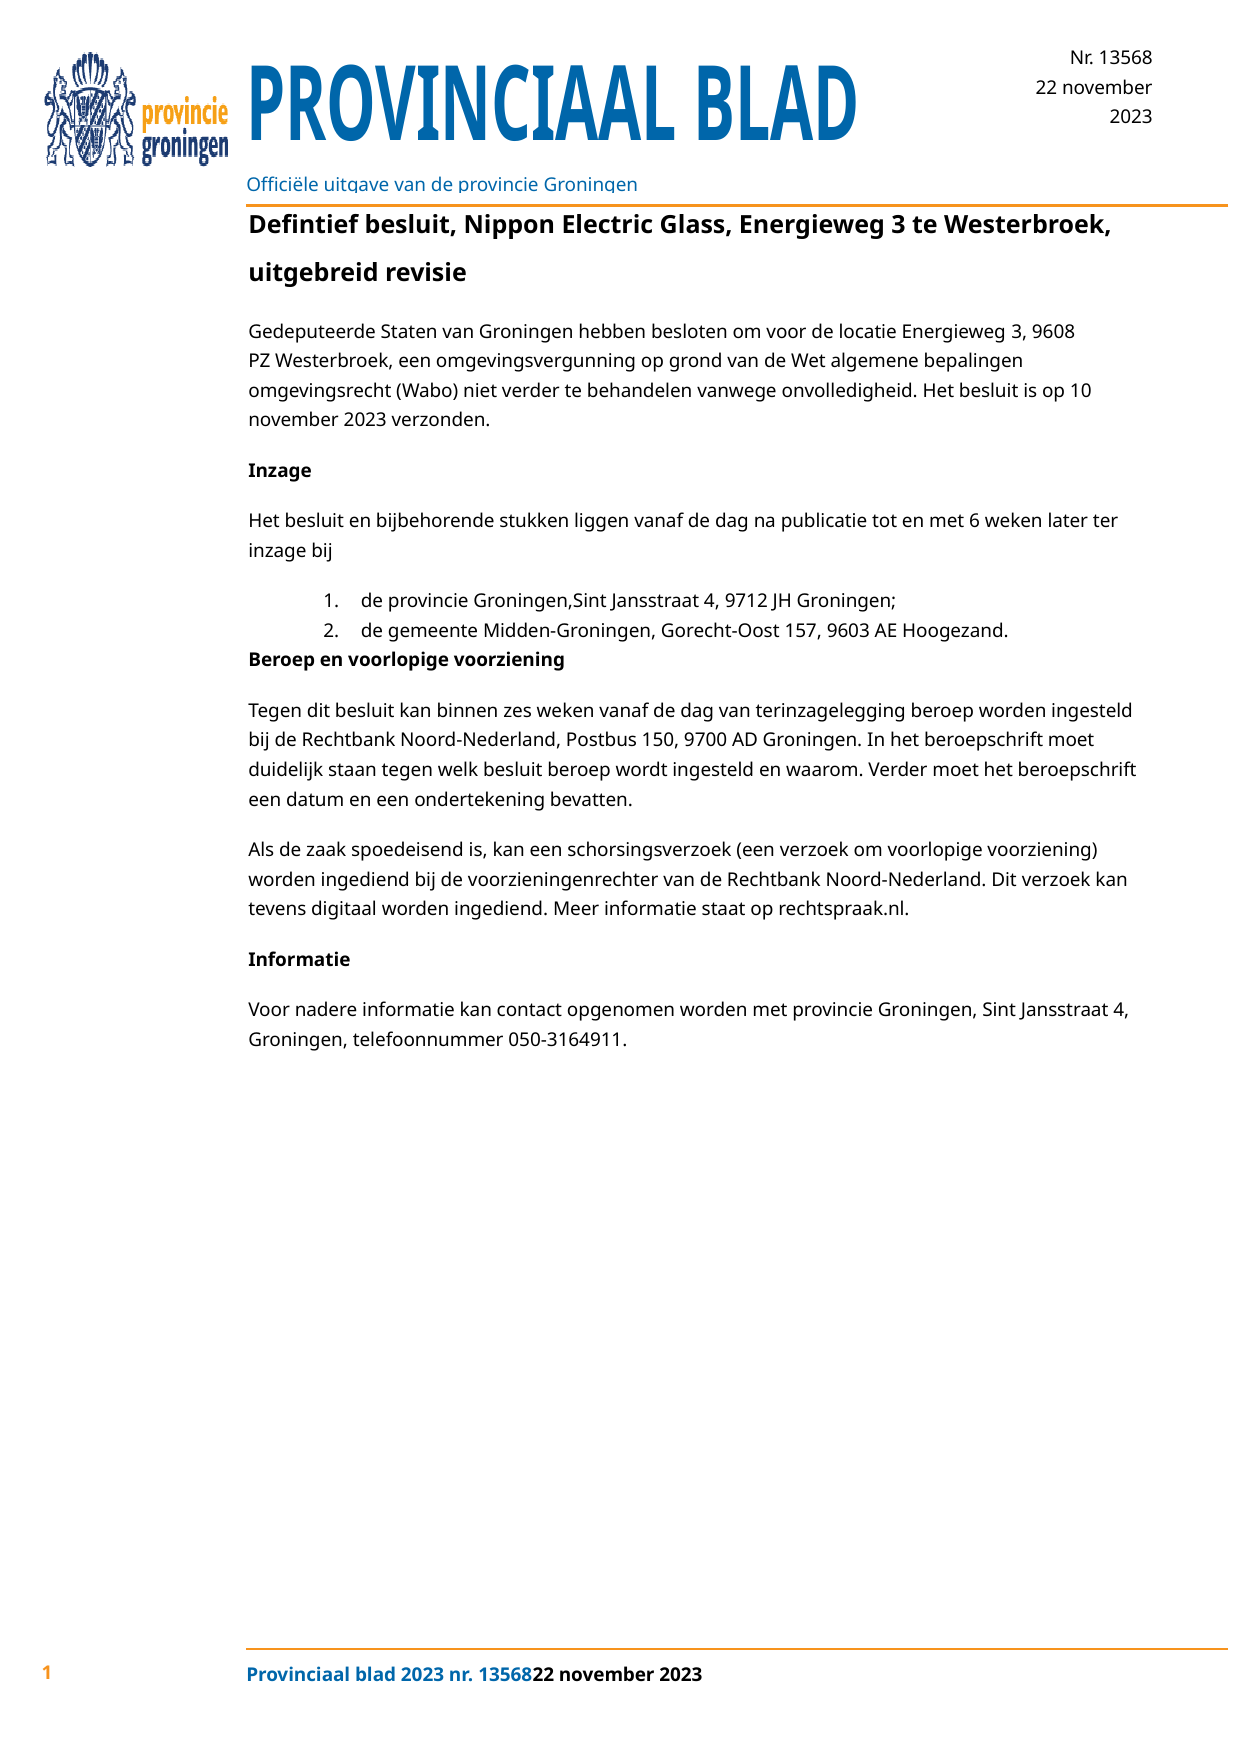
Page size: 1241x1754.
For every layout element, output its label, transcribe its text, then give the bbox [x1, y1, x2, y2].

text Tegen dit besluit kan binnen zes weken vanaf de dag van terinzagelegging beroep worden ingesteld bij de Rechtbank Noord-Nederland, Postbus 150, 9700 AD Groningen. In het beroepschrift moet duidelijk staan tegen welk besluit beroep wordt ingesteld en waarom. Verder moet het beroepschrift een datum en een ondertekening bevatten. [248, 697, 1152, 812]
text Het besluit en bijbehorende stukken liggen vanaf de dag na publicatie tot en met 6 weken later ter inzage bij [248, 507, 1152, 563]
text Als de zaak spoedeisend is, kan een schorsingsverzoek (een verzoek om voorlopige voorziening) worden ingediend bij de voorzieningenrechter van de Rechtbank Noord-Nederland. Dit verzoek kan tevens digitaal worden ingediend. Meer informatie staat op rechtspraak.nl. [248, 836, 1152, 921]
text Beroep en voorlopige voorziening [248, 647, 1152, 672]
list de provincie Groningen,Sint Jansstraat 4, 9712 JH Groningen; [323, 587, 1152, 613]
text Defintief besluit, Nippon Electric Glass, Energieweg 3 te Westerbroek, uitgebreid revisie [248, 207, 1152, 288]
picture [41, 47, 231, 172]
text Gedeputeerde Staten van Groningen hebben besloten om voor de locatie Energieweg 3, 9608 PZ Westerbroek, een omgevingsvergunning op grond van de Wet algemene bepalingen omgevingsrecht (Wabo) niet verder te behandelen vanwege onvolledigheid. Het besluit is op 10 november 2023 verzonden. [248, 318, 1152, 432]
text Voor nadere informatie kan contact opgenomen worden met provincie Groningen, Sint Jansstraat 4, Groningen, telefoonnummer 050-3164911. [248, 996, 1152, 1052]
text Informatie [248, 946, 1152, 972]
list de gemeente Midden-Groningen, Gorecht-Oost 157, 9603 AE Hoogezand. [323, 617, 1152, 643]
text Inzage [248, 457, 1152, 483]
